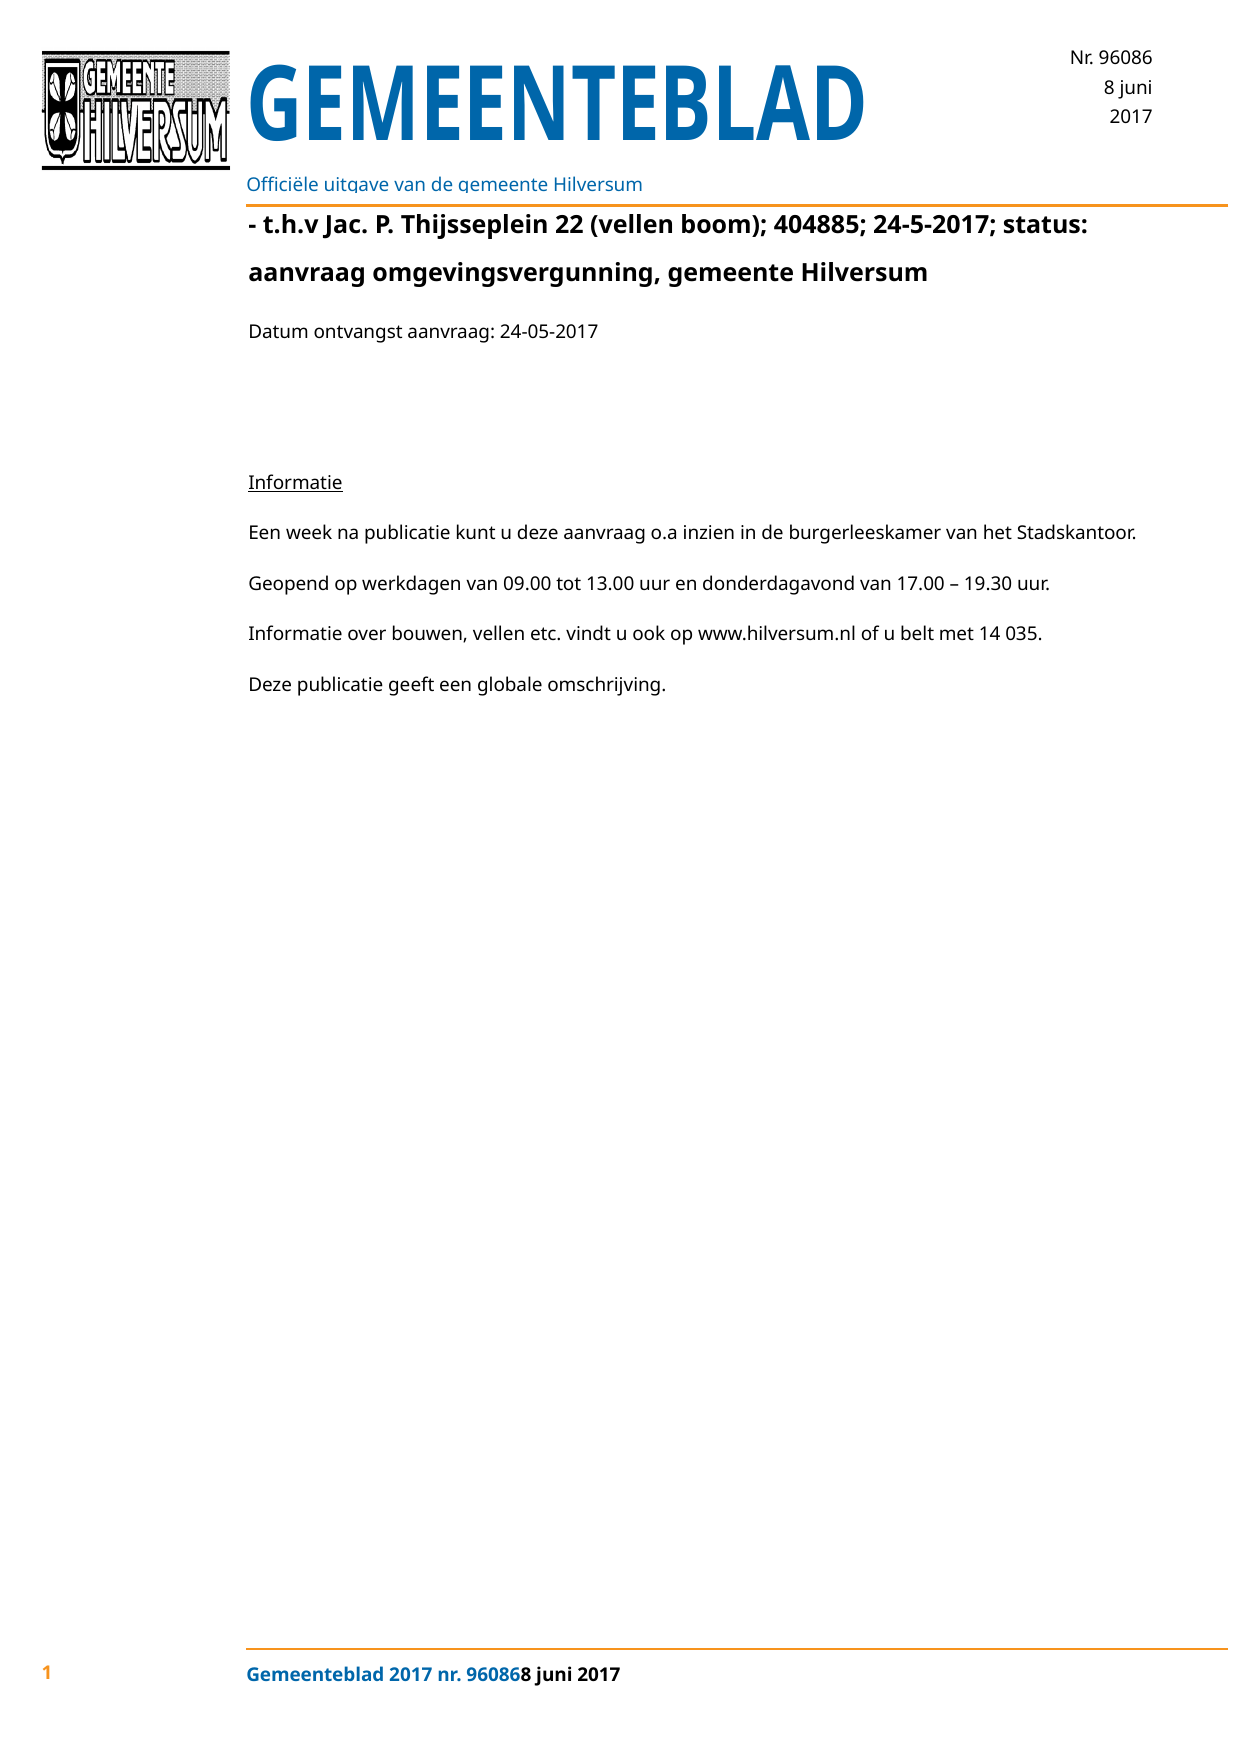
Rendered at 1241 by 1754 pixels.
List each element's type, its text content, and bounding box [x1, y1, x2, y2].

text Een week na publicatie kunt u deze aanvraag o.a inzien in de burgerleeskamer van het Stadskantoor. [248, 519, 1152, 545]
text Deze publicatie geeft een globale omschrijving. [248, 671, 1152, 697]
text Informatie [248, 469, 1152, 495]
text - t.h.v Jac. P. Thijsseplein 22 (vellen boom); 404885; 24-5-2017; status: aanvraag omgevingsvergunning, gemeente Hilversum [248, 207, 1152, 288]
picture [41, 47, 231, 172]
text Datum ontvangst aanvraag: 24-05-2017 [248, 318, 1152, 344]
text Informatie over bouwen, vellen etc. vindt u ook op www.hilversum.nl of u belt met 14 035. [248, 620, 1152, 646]
text Geopend op werkdagen van 09.00 tot 13.00 uur en donderdagavond van 17.00 – 19.30 uur. [248, 570, 1152, 596]
